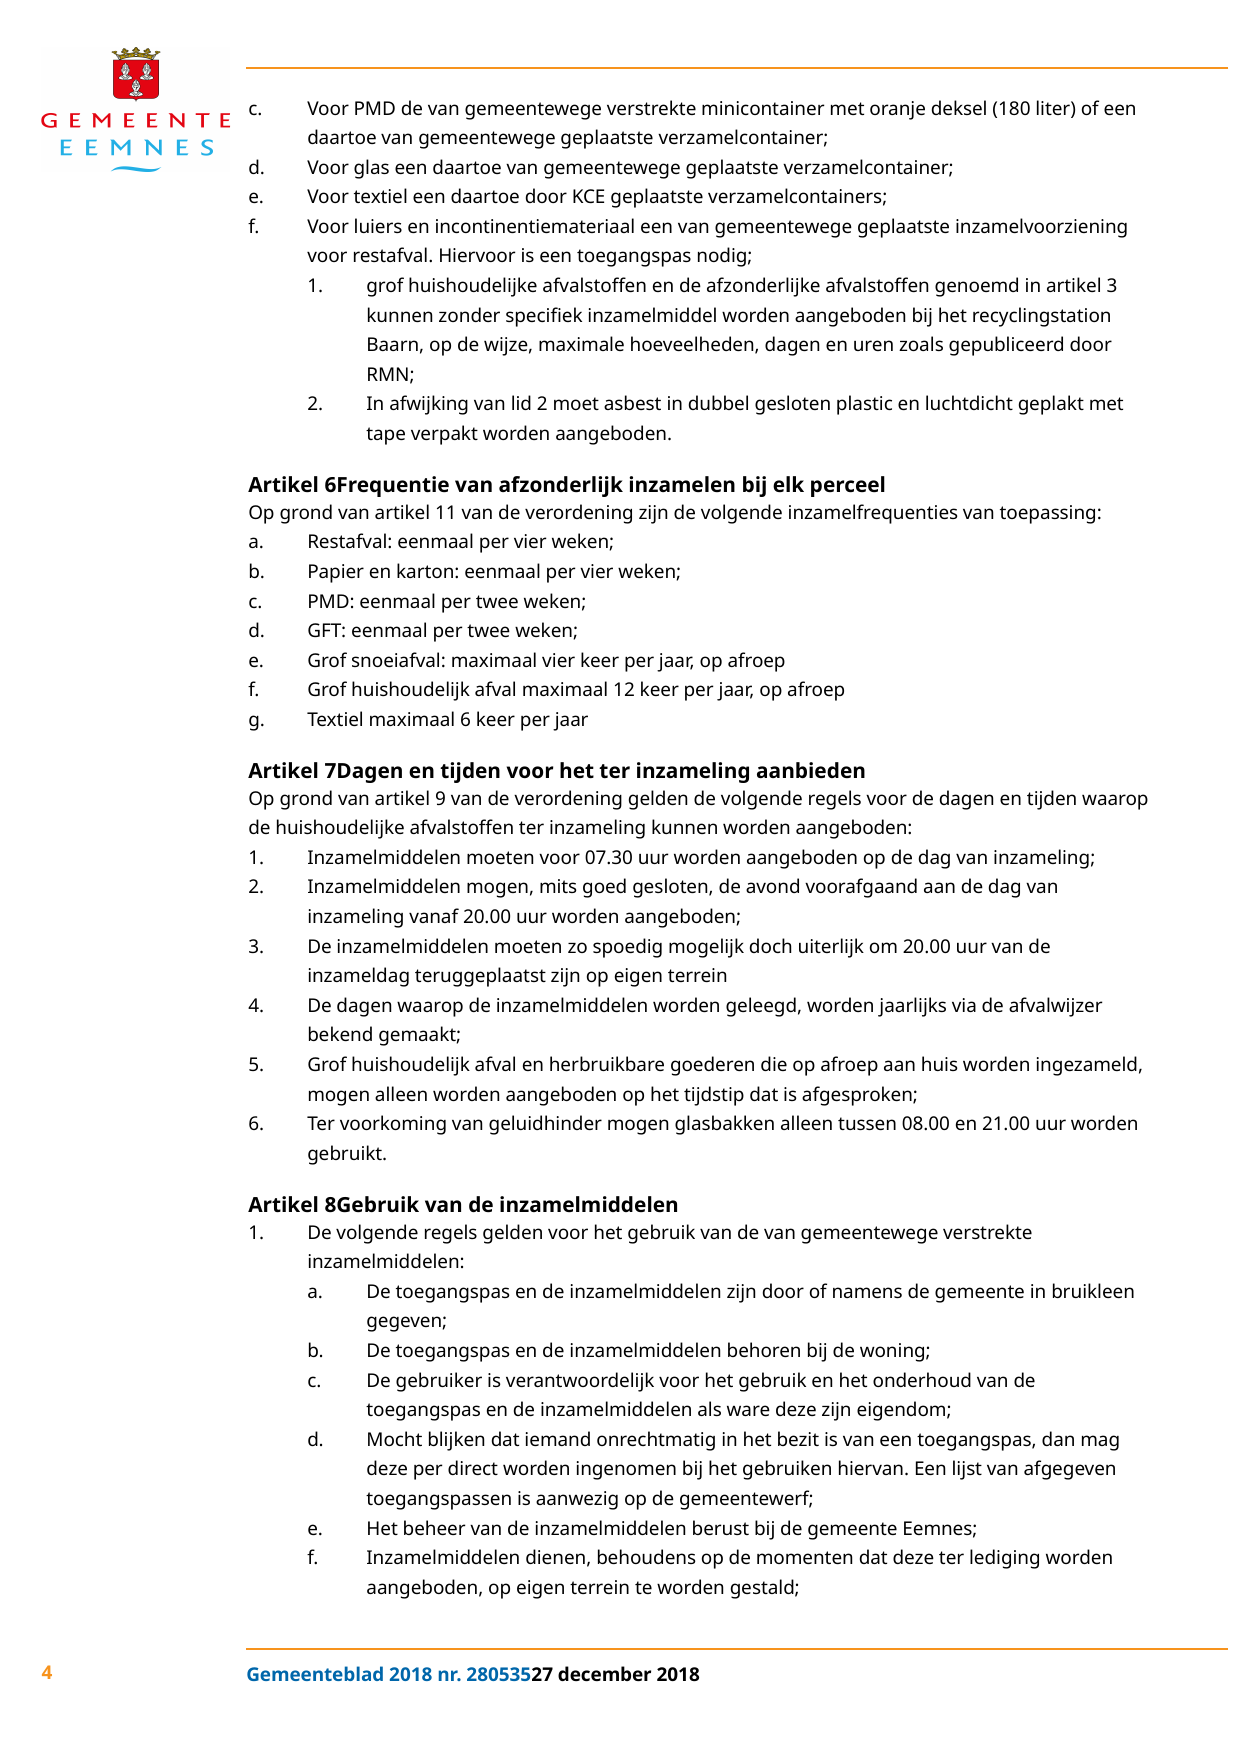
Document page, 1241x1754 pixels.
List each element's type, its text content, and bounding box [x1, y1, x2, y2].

list Grof snoeiafval: maximaal vier keer per jaar, op afroep [248, 647, 1152, 673]
list Voor luiers en incontinentiemateriaal een van gemeentewege geplaatste inzamelvoorziening voor restafval. Hiervoor is een toegangspas nodig; [248, 213, 1152, 268]
list De gebruiker is verantwoordelijk voor het gebruik en het onderhoud van de toegangspas en de inzamelmiddelen als ware deze zijn eigendom; [307, 1367, 1152, 1422]
list Voor glas een daartoe van gemeentewege geplaatste verzamelcontainer; [248, 154, 1152, 180]
list De toegangspas en de inzamelmiddelen behoren bij de woning; [307, 1337, 1152, 1363]
list De inzamelmiddelen moeten zo spoedig mogelijk doch uiterlijk om 20.00 uur van de inzameldag teruggeplaatst zijn op eigen terrein [248, 933, 1152, 988]
list Het beheer van de inzamelmiddelen berust bij de gemeente Eemnes; [307, 1515, 1152, 1540]
list Inzamelmiddelen dienen, behoudens op de momenten dat deze ter lediging worden aangeboden, op eigen terrein te worden gestald; [307, 1544, 1152, 1599]
list Textiel maximaal 6 keer per jaar [248, 706, 1152, 732]
list Grof huishoudelijk afval maximaal 12 keer per jaar, op afroep [248, 677, 1152, 702]
list In afwijking van lid 2 moet asbest in dubbel gesloten plastic en luchtdicht geplakt met tape verpakt worden aangeboden. [307, 391, 1152, 446]
list Inzamelmiddelen mogen, mits goed gesloten, de avond voorafgaand aan de dag van inzameling vanaf 20.00 uur worden aangeboden; [248, 874, 1152, 929]
list De toegangspas en de inzamelmiddelen zijn door of namens de gemeente in bruikleen gegeven; [307, 1278, 1152, 1333]
list Papier en karton: eenmaal per vier weken; [248, 558, 1152, 584]
list De dagen waarop de inzamelmiddelen worden geleegd, worden jaarlijks via de afvalwijzer bekend gemaakt; [248, 992, 1152, 1047]
list Inzamelmiddelen moeten voor 07.30 uur worden aangeboden op de dag van inzameling; [248, 844, 1152, 870]
list Voor PMD de van gemeentewege verstrekte minicontainer met oranje deksel (180 liter) of een daartoe van gemeentewege geplaatste verzamelcontainer; [248, 95, 1152, 150]
picture [41, 47, 231, 172]
list Restafval: eenmaal per vier weken; [248, 529, 1152, 554]
list Mocht blijken dat iemand onrechtmatig in het bezit is van een toegangspas, dan mag deze per direct worden ingenomen bij het gebruiken hiervan. Een lijst van afgegeven toegangspassen is aanwezig op de gemeentewerf; [307, 1426, 1152, 1511]
list Voor textiel een daartoe door KCE geplaatste verzamelcontainers; [248, 183, 1152, 209]
text Artikel 6Frequentie van afzonderlijk inzamelen bij elk perceel [248, 471, 1152, 499]
text Op grond van artikel 11 van de verordening zijn de volgende inzamelfrequenties van toepassing: [248, 499, 1152, 525]
text Op grond van artikel 9 van de verordening gelden de volgende regels voor de dagen en tijden waarop de huishoudelijke afvalstoffen ter inzameling kunnen worden aangeboden: [248, 785, 1152, 840]
list Ter voorkoming van geluidhinder mogen glasbakken alleen tussen 08.00 en 21.00 uur worden gebruikt. [248, 1110, 1152, 1166]
list Grof huishoudelijk afval en herbruikbare goederen die op afroep aan huis worden ingezameld, mogen alleen worden aangeboden op het tijdstip dat is afgesproken; [248, 1051, 1152, 1107]
list GFT: eenmaal per twee weken; [248, 617, 1152, 643]
text Artikel 7Dagen en tijden voor het ter inzameling aanbieden [248, 757, 1152, 785]
list De volgende regels gelden voor het gebruik van de van gemeentewege verstrekte inzamelmiddelen: [248, 1219, 1152, 1274]
list PMD: eenmaal per twee weken; [248, 588, 1152, 613]
text Artikel 8Gebruik van de inzamelmiddelen [248, 1190, 1152, 1219]
list grof huishoudelijke afvalstoffen en de afzonderlijke afvalstoffen genoemd in artikel 3 kunnen zonder specifiek inzamelmiddel worden aangeboden bij het recyclingstation Baarn, op de wijze, maximale hoeveelheden, dagen en uren zoals gepubliceerd door RMN; [307, 272, 1152, 387]
